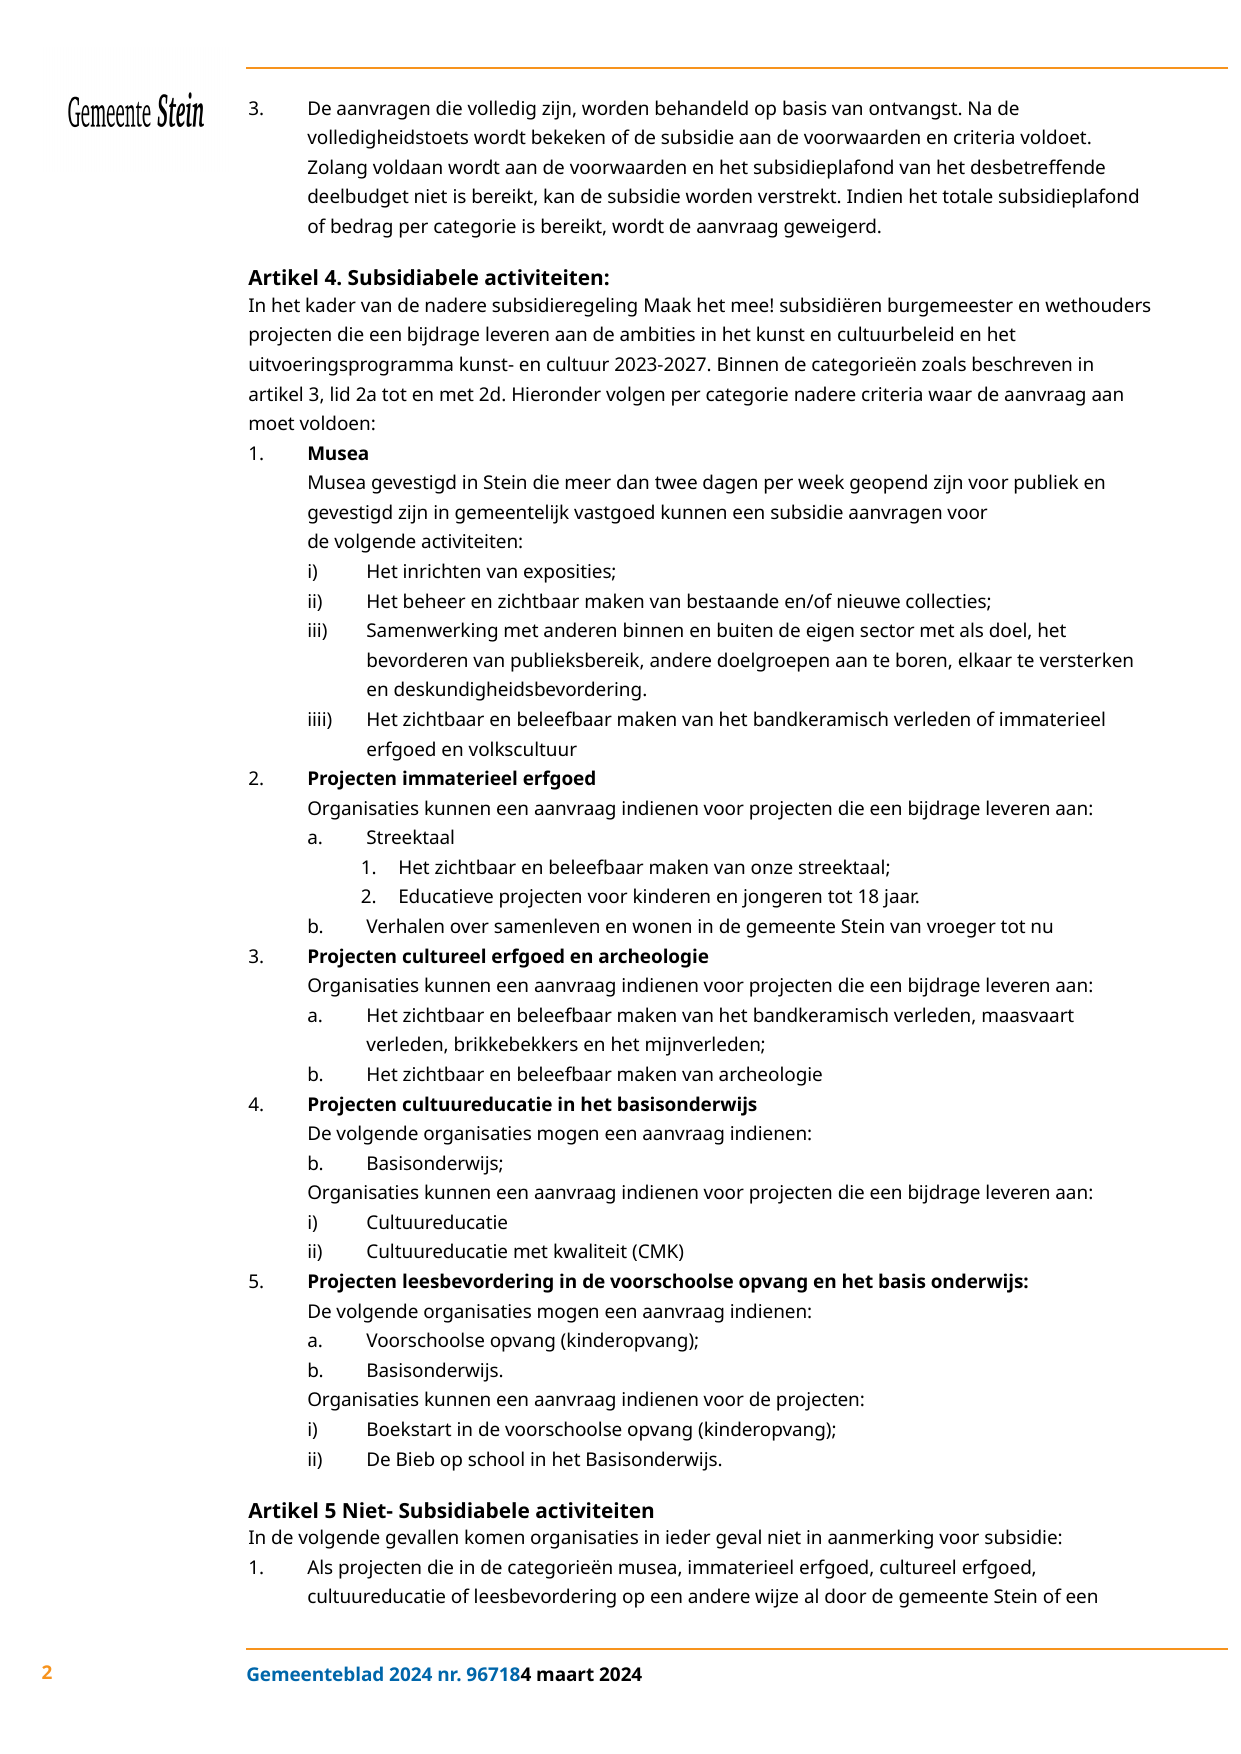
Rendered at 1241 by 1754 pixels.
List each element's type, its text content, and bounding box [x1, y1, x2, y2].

list Als projecten die in de categorieën musea, immaterieel erfgoed, cultureel erfgoed, cultuureducatie of leesbevordering op een andere wijze al door de gemeente Stein of een [248, 1554, 1152, 1609]
list Organisaties kunnen een aanvraag indienen voor projecten die een bijdrage leveren aan: [248, 972, 1152, 998]
list Projecten immaterieel erfgoed [248, 765, 1152, 791]
list Het zichtbaar en beleefbaar maken van het bandkeramisch verleden of immaterieel erfgoed en volkscultuur [307, 706, 1152, 761]
list Het zichtbaar en beleefbaar maken van het bandkeramisch verleden, maasvaart verleden, brikkebekkers en het mijnverleden; [307, 1002, 1152, 1057]
list Cultuureducatie met kwaliteit (CMK) [307, 1239, 1152, 1264]
text Artikel 4. Subsidiabele activiteiten: [248, 263, 1152, 292]
list De aanvragen die volledig zijn, worden behandeld op basis van ontvangst. Na de volledigheidstoets wordt bekeken of de subsidie aan de voorwaarden en criteria voldoet. Zolang voldaan wordt aan de voorwaarden en het subsidieplafond van het desbetreffende deelbudget niet is bereikt, kan de subsidie worden verstrekt. Indien het totale subsidieplafond of bedrag per categorie is bereikt, wordt de aanvraag geweigerd. [248, 95, 1152, 239]
list Projecten cultuureducatie in het basisonderwijs [248, 1091, 1152, 1116]
list Het zichtbaar en beleefbaar maken van archeologie [307, 1061, 1152, 1087]
list Het beheer en zichtbaar maken van bestaande en/of nieuwe collecties; [307, 588, 1152, 613]
list De volgende organisaties mogen een aanvraag indienen: [248, 1120, 1152, 1146]
list Organisaties kunnen een aanvraag indienen voor projecten die een bijdrage leveren aan: [248, 795, 1152, 821]
list de volgende activiteiten: [248, 529, 1152, 554]
text Artikel 5 Niet- Subsidiabele activiteiten [248, 1496, 1152, 1524]
list Projecten cultureel erfgoed en archeologie [248, 943, 1152, 968]
list Musea gevestigd in Stein die meer dan twee dagen per week geopend zijn voor publiek en gevestigd zijn in gemeentelijk vastgoed kunnen een subsidie aanvragen voor [248, 469, 1152, 525]
list Verhalen over samenleven en wonen in de gemeente Stein van vroeger tot nu [307, 913, 1152, 939]
list Boekstart in de voorschoolse opvang (kinderopvang); [307, 1416, 1152, 1442]
list Streektaal [307, 824, 1152, 850]
list Het inrichten van exposities; [307, 558, 1152, 584]
list De Bieb op school in het Basisonderwijs. [307, 1446, 1152, 1471]
list Organisaties kunnen een aanvraag indienen voor de projecten: [248, 1387, 1152, 1412]
list Projecten leesbevordering in de voorschoolse opvang en het basis onderwijs: [248, 1268, 1152, 1294]
list Voorschoolse opvang (kinderopvang); [307, 1327, 1152, 1353]
list De volgende organisaties mogen een aanvraag indienen: [248, 1298, 1152, 1323]
text In het kader van de nadere subsidieregeling Maak het mee! subsidiëren burgemeester en wethouders projecten die een bijdrage leveren aan de ambities in het kunst en cultuurbeleid en het uitvoeringsprogramma kunst- en cultuur 2023-2027. Binnen de categorieën zoals beschreven in artikel 3, lid 2a tot en met 2d. Hieronder volgen per categorie nadere criteria waar de aanvraag aan moet voldoen: [248, 292, 1152, 436]
picture [41, 47, 231, 172]
list Basisonderwijs; [307, 1150, 1152, 1176]
list Organisaties kunnen een aanvraag indienen voor projecten die een bijdrage leveren aan: [248, 1179, 1152, 1205]
list Educatieve projecten voor kinderen en jongeren tot 18 jaar. [361, 884, 1152, 909]
list Musea [248, 440, 1152, 466]
text In de volgende gevallen komen organisaties in ieder geval niet in aanmerking voor subsidie: [248, 1524, 1152, 1550]
list Samenwerking met anderen binnen en buiten de eigen sector met als doel, het bevorderen van publieksbereik, andere doelgroepen aan te boren, elkaar te versterken en deskundigheidsbevordering. [307, 617, 1152, 702]
list Cultuureducatie [307, 1209, 1152, 1235]
list Basisonderwijs. [307, 1357, 1152, 1383]
list Het zichtbaar en beleefbaar maken van onze streektaal; [361, 854, 1152, 880]
